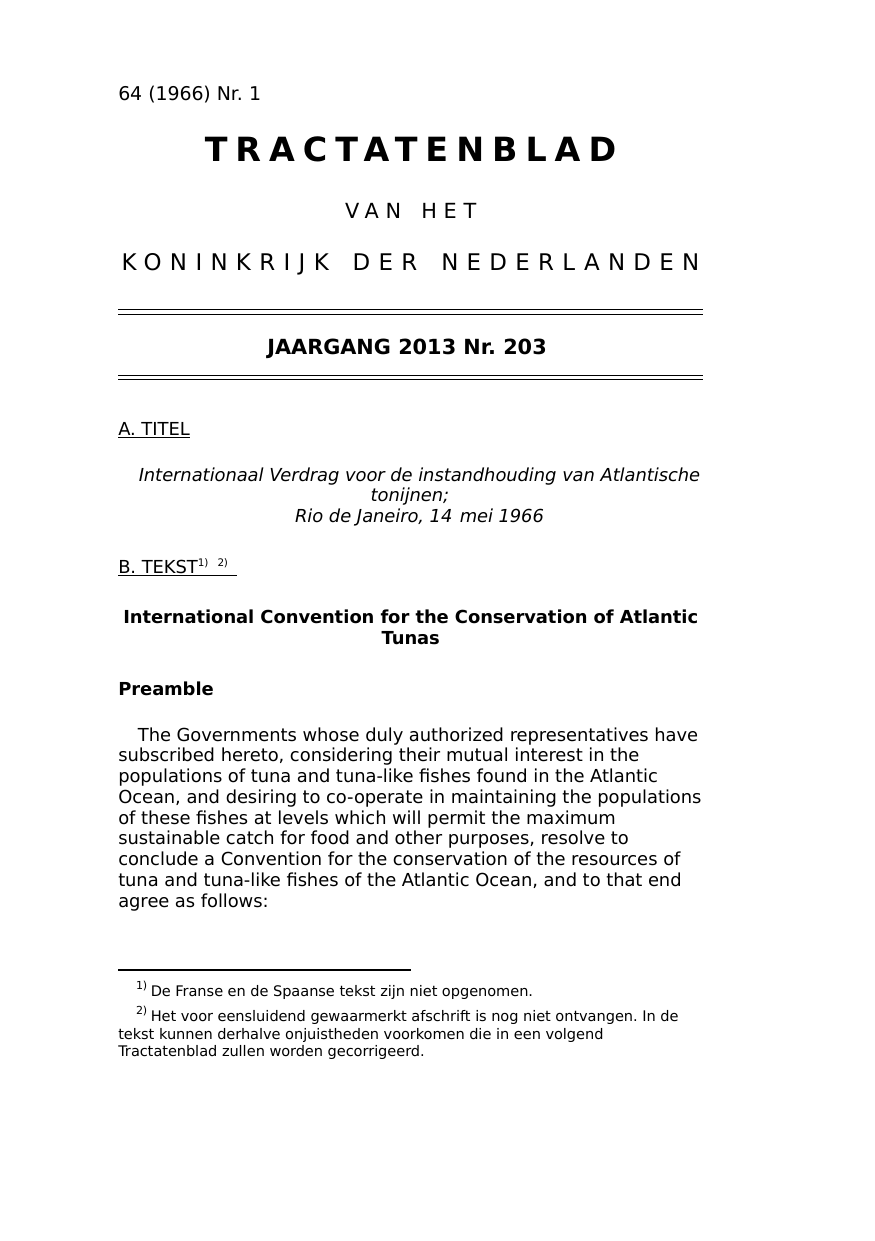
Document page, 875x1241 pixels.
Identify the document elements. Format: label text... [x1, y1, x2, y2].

subtitle Preamble [118, 679, 703, 699]
text Rio de Janeiro, 14 mei 1966 [118, 506, 703, 527]
text VAN HET [118, 199, 703, 223]
subtitle A. TITEL [118, 419, 703, 439]
text Internationaal Verdrag voor de instandhouding van Atlantische tonijnen; [118, 464, 703, 506]
subtitle International Convention for the Conservation of Atlantic Tunas [118, 607, 703, 649]
text TRACTATENBLAD [118, 130, 703, 169]
text JAARGANG 2013 Nr. 203 [118, 335, 703, 359]
text De Franse en de Spaanse tekst zijn niet opgenomen. [118, 979, 703, 1001]
text 64 (1966) Nr. 1 [118, 83, 703, 105]
subtitle B. TEKST [118, 557, 703, 577]
text Het voor eensluidend gewaarmerkt afschrift is nog niet ontvangen. In de tekst kunnen derhalve onjuistheden voorkomen die in een volgend Tractatenblad zullen worden gecorrigeerd. [118, 1004, 703, 1060]
text The Governments whose duly authorized representatives have subscribed hereto, considering their mutual interest in the populations of tuna and tuna-like fishes found in the Atlantic Ocean, and desiring to co-operate in maintaining the populations of these fishes at levels which will permit the maximum sustainable catch for food and other purposes, resolve to conclude a Convention for the conservation of the resources of tuna and tuna-like fishes of the Atlantic Ocean, and to that end agree as follows: [118, 724, 703, 911]
text KONINKRIJK DER NEDERLANDEN [118, 249, 703, 276]
